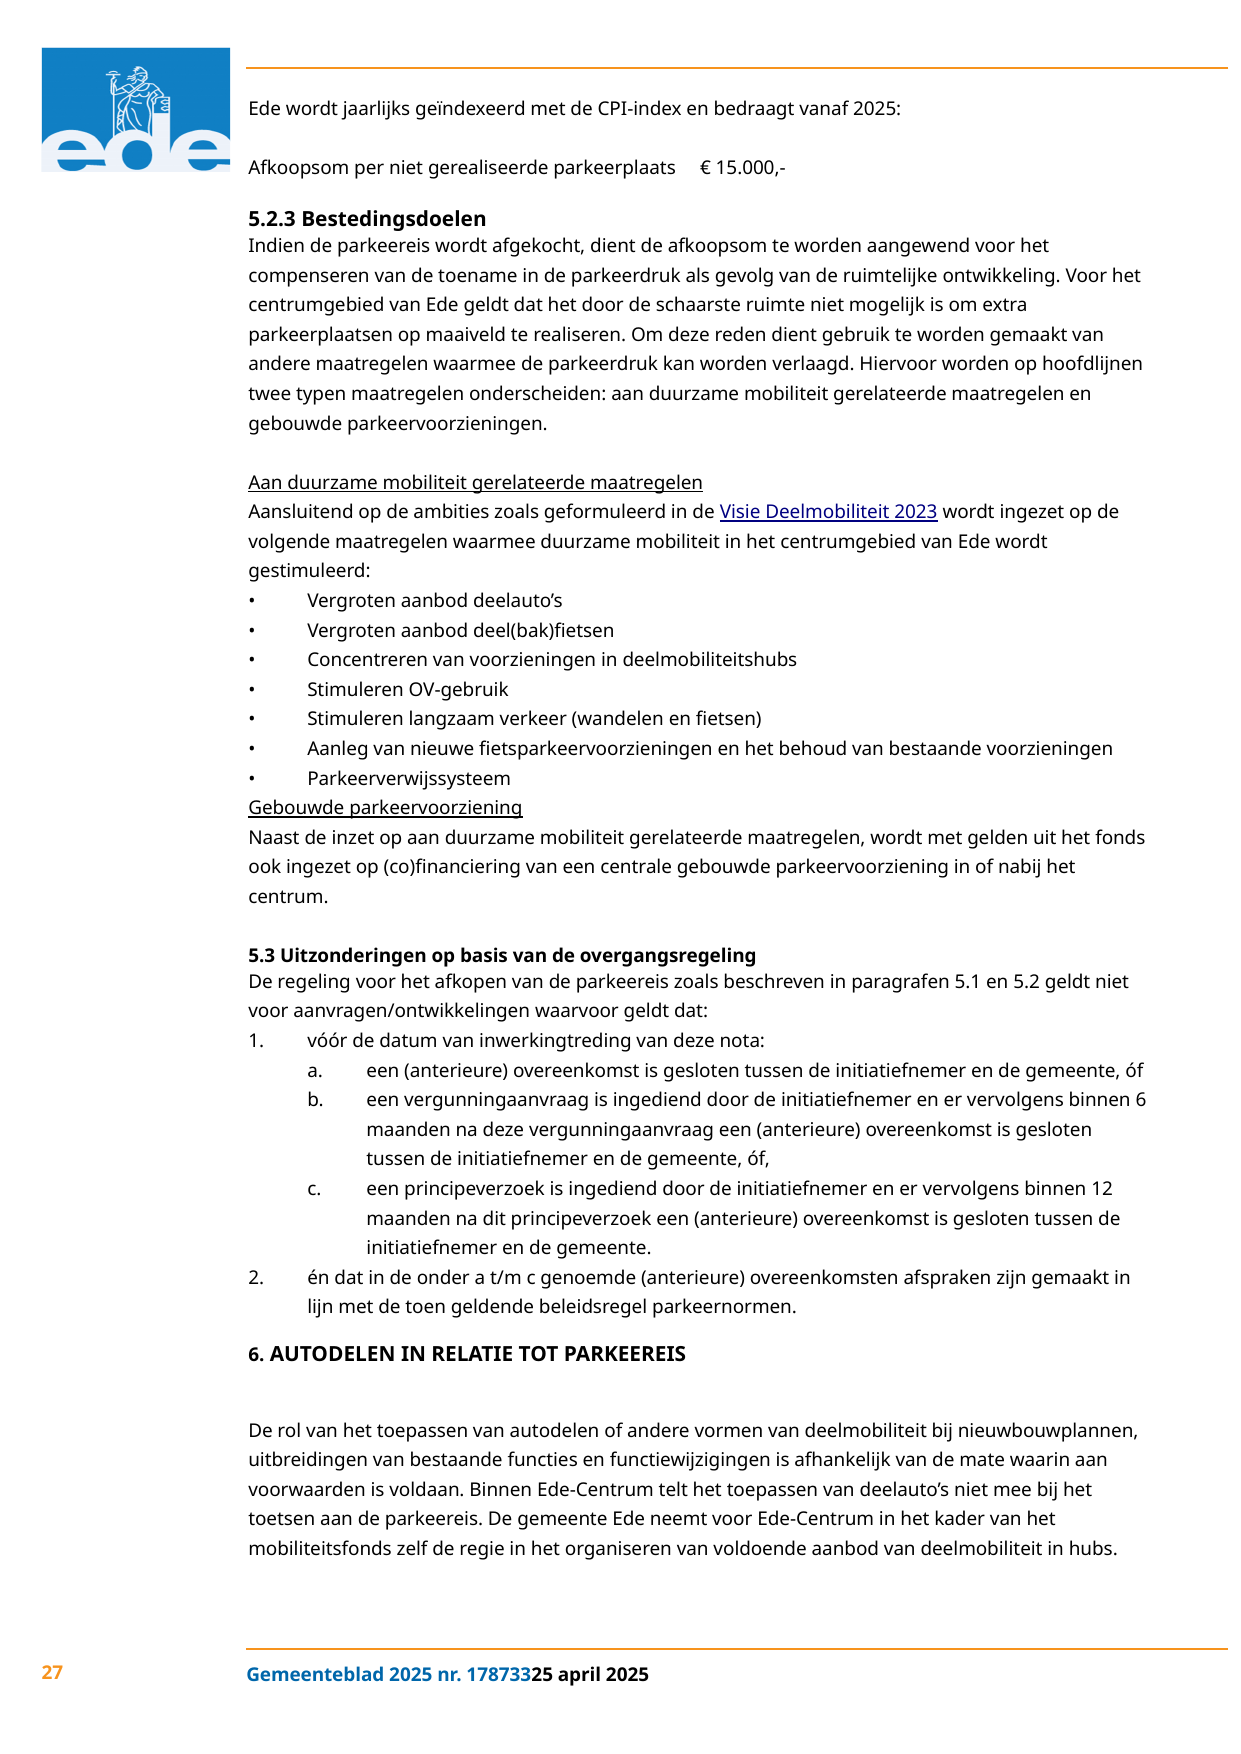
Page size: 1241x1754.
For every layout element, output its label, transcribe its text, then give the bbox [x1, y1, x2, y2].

text Aansluitend op de ambities zoals geformuleerd in de Visie Deelmobiliteit 2023 wordt ingezet op de volgende maatregelen waarmee duurzame mobiliteit in het centrumgebied van Ede wordt gestimuleerd: [248, 498, 1152, 583]
list Aanleg van nieuwe fietsparkeervoorzieningen en het behoud van bestaande voorzieningen [248, 735, 1152, 761]
list én dat in de onder a t/m c genoemde (anterieure) overeenkomsten afspraken zijn gemaakt in lijn met de toen geldende beleidsregel parkeernormen. [248, 1264, 1152, 1319]
text 5.2.3 Bestedingsdoelen [248, 204, 1152, 232]
list een (anterieure) overeenkomst is gesloten tussen de initiatiefnemer en de gemeente, óf [307, 1057, 1152, 1082]
text De rol van het toepassen van autodelen of andere vormen van deelmobiliteit bij nieuwbouwplannen, uitbreidingen van bestaande functies en functiewijzigingen is afhankelijk van de mate waarin aan voorwaarden is voldaan. Binnen Ede-Centrum telt het toepassen van deelauto’s niet mee bij het toetsen aan de parkeereis. De gemeente Ede neemt voor Ede-Centrum in het kader van het mobiliteitsfonds zelf de regie in het organiseren van voldoende aanbod van deelmobiliteit in hubs. [248, 1417, 1152, 1561]
list een principeverzoek is ingediend door de initiatiefnemer en er vervolgens binnen 12 maanden na dit principeverzoek een (anterieure) overeenkomst is gesloten tussen de initiatiefnemer en de gemeente. [307, 1175, 1152, 1260]
text Ede wordt jaarlijks geïndexeerd met de CPI-index en bedraagt vanaf 2025: [248, 95, 1152, 121]
text 5.3 Uitzonderingen op basis van de overgangsregeling [248, 942, 1152, 968]
list Stimuleren langzaam verkeer (wandelen en fietsen) [248, 706, 1152, 731]
text Indien de parkeereis wordt afgekocht, dient de afkoopsom te worden aangewend voor het compenseren van de toename in de parkeerdruk als gevolg van de ruimtelijke ontwikkeling. Voor het centrumgebied van Ede geldt dat het door de schaarste ruimte niet mogelijk is om extra parkeerplaatsen op maaiveld te realiseren. Om deze reden dient gebruik te worden gemaakt van andere maatregelen waarmee de parkeerdruk kan worden verlaagd. Hiervoor worden op hoofdlijnen twee typen maatregelen onderscheiden: aan duurzame mobiliteit gerelateerde maatregelen en gebouwde parkeervoorzieningen. [248, 232, 1152, 436]
list Stimuleren OV-gebruik [248, 676, 1152, 702]
picture [41, 47, 231, 172]
list Vergroten aanbod deel(bak)fietsen [248, 617, 1152, 643]
list een vergunningaanvraag is ingediend door de initiatiefnemer en er vervolgens binnen 6 maanden na deze vergunningaanvraag een (anterieure) overeenkomst is gesloten tussen de initiatiefnemer en de gemeente, óf, [307, 1086, 1152, 1171]
table_header Afkoopsom per niet gerealiseerde parkeerplaats [248, 154, 700, 180]
text Aan duurzame mobiliteit gerelateerde maatregelen [248, 469, 1152, 495]
text De regeling voor het afkopen van de parkeereis zoals beschreven in paragrafen 5.1 en 5.2 geldt niet voor aanvragen/ontwikkelingen waarvoor geldt dat: [248, 968, 1152, 1023]
list Concentreren van voorzieningen in deelmobiliteitshubs [248, 646, 1152, 672]
text 6. AUTODELEN IN RELATIE TOT PARKEEREIS [248, 1339, 1152, 1367]
list Parkeerverwijssysteem [248, 765, 1152, 791]
list Vergroten aanbod deelauto’s [248, 587, 1152, 613]
list vóór de datum van inwerkingtreding van deze nota: [248, 1027, 1152, 1053]
text Gebouwde parkeervoorziening [248, 794, 1152, 820]
text Naast de inzet op aan duurzame mobiliteit gerelateerde maatregelen, wordt met gelden uit het fonds ook ingezet op (co)financiering van een centrale gebouwde parkeervoorziening in of nabij het centrum. [248, 824, 1152, 909]
table_header € 15.000,- [700, 154, 1152, 180]
